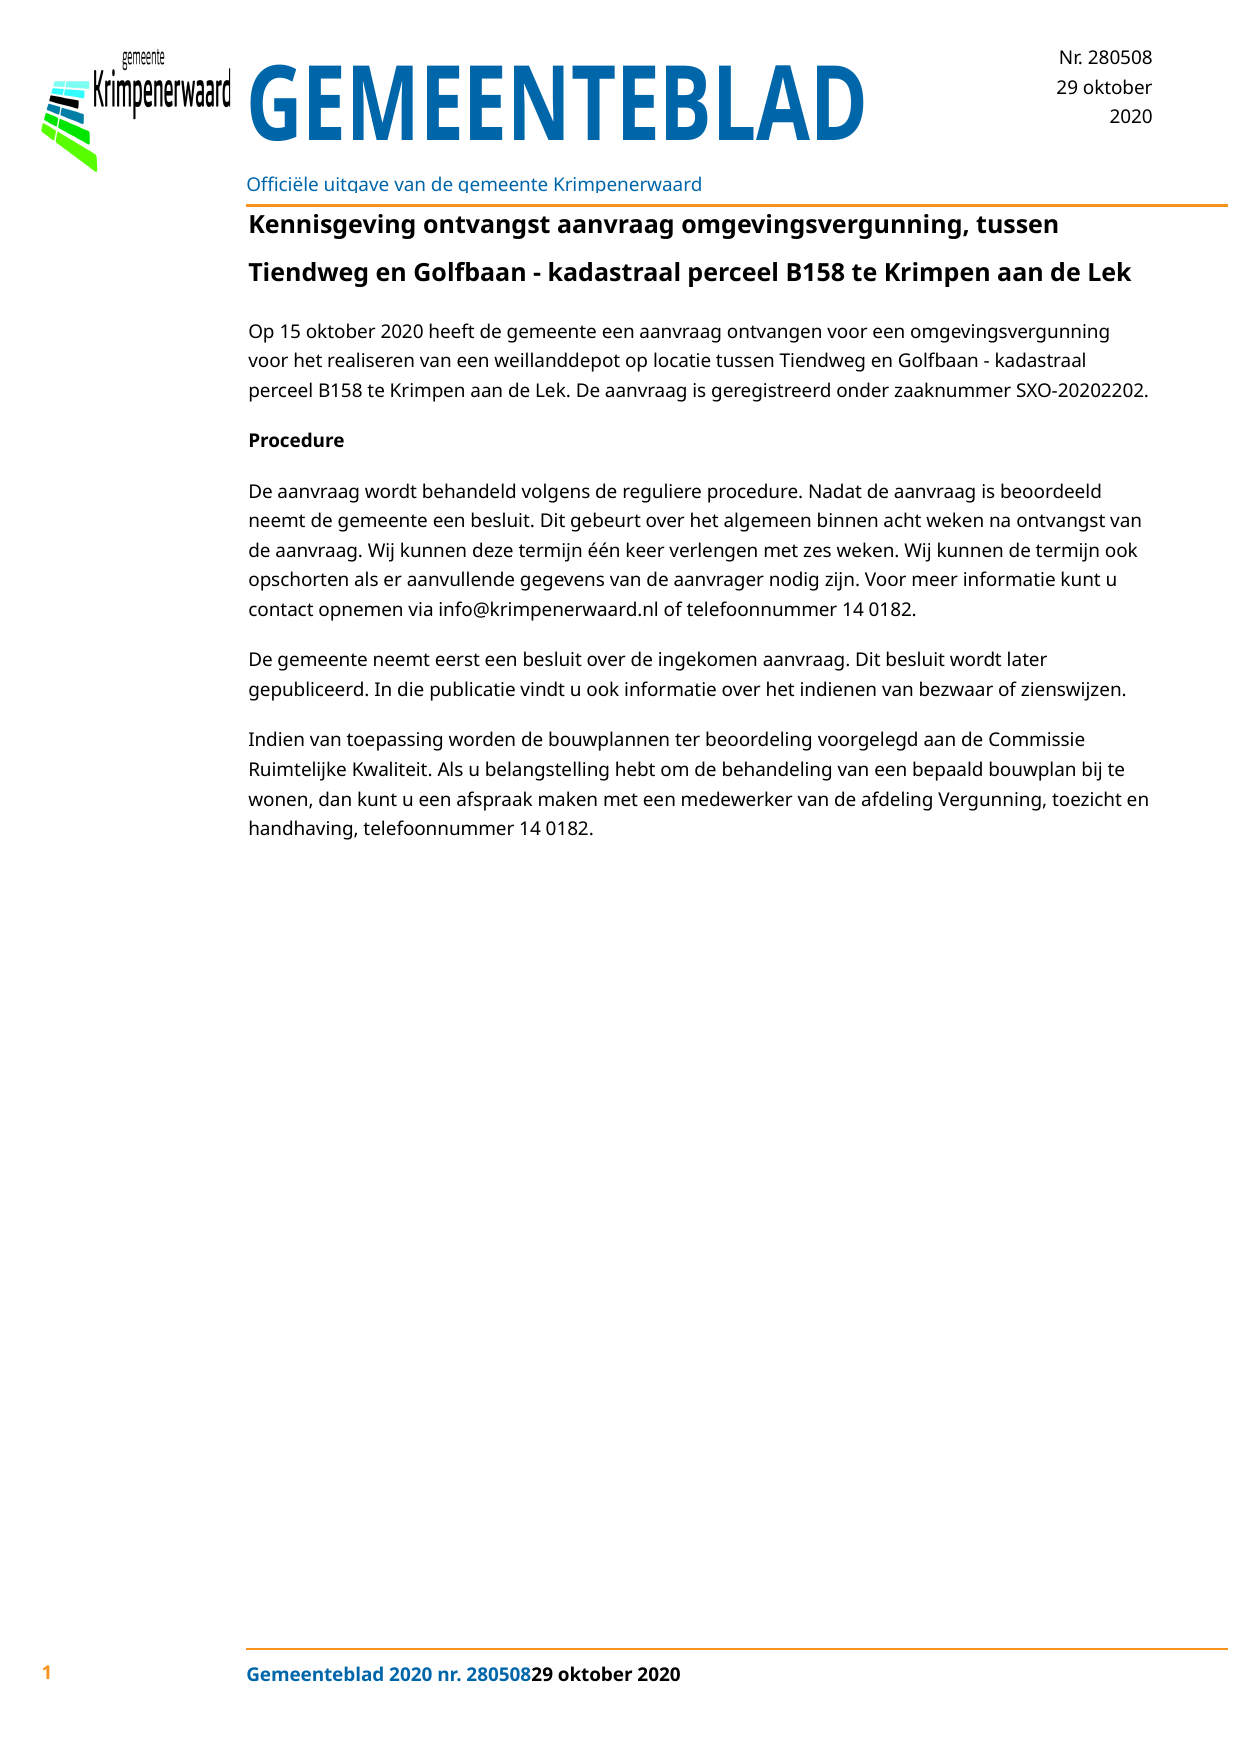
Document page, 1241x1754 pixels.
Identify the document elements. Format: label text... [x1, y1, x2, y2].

text Op 15 oktober 2020 heeft de gemeente een aanvraag ontvangen voor een omgevingsvergunning voor het realiseren van een weillanddepot op locatie tussen Tiendweg en Golfbaan - kadastraal perceel B158 te Krimpen aan de Lek. De aanvraag is geregistreerd onder zaaknummer SXO-20202202. [248, 318, 1152, 403]
picture [41, 47, 231, 172]
text Kennisgeving ontvangst aanvraag omgevingsvergunning, tussen Tiendweg en Golfbaan - kadastraal perceel B158 te Krimpen aan de Lek [248, 207, 1152, 288]
text Indien van toepassing worden de bouwplannen ter beoordeling voorgelegd aan de Commissie Ruimtelijke Kwaliteit. Als u belangstelling hebt om de behandeling van een bepaald bouwplan bij te wonen, dan kunt u een afspraak maken met een medewerker van de afdeling Vergunning, toezicht en handhaving, telefoonnummer 14 0182. [248, 727, 1152, 841]
text Procedure [248, 427, 1152, 453]
text De gemeente neemt eerst een besluit over de ingekomen aanvraag. Dit besluit wordt later gepubliceerd. In die publicatie vindt u ook informatie over het indienen van bezwaar of zienswijzen. [248, 647, 1152, 702]
text De aanvraag wordt behandeld volgens de reguliere procedure. Nadat de aanvraag is beoordeeld neemt de gemeente een besluit. Dit gebeurt over het algemeen binnen acht weken na ontvangst van de aanvraag. Wij kunnen deze termijn één keer verlengen met zes weken. Wij kunnen de termijn ook opschorten als er aanvullende gegevens van de aanvrager nodig zijn. Voor meer informatie kunt u contact opnemen via info@krimpenerwaard.nl of telefoonnummer 14 0182. [248, 478, 1152, 622]
